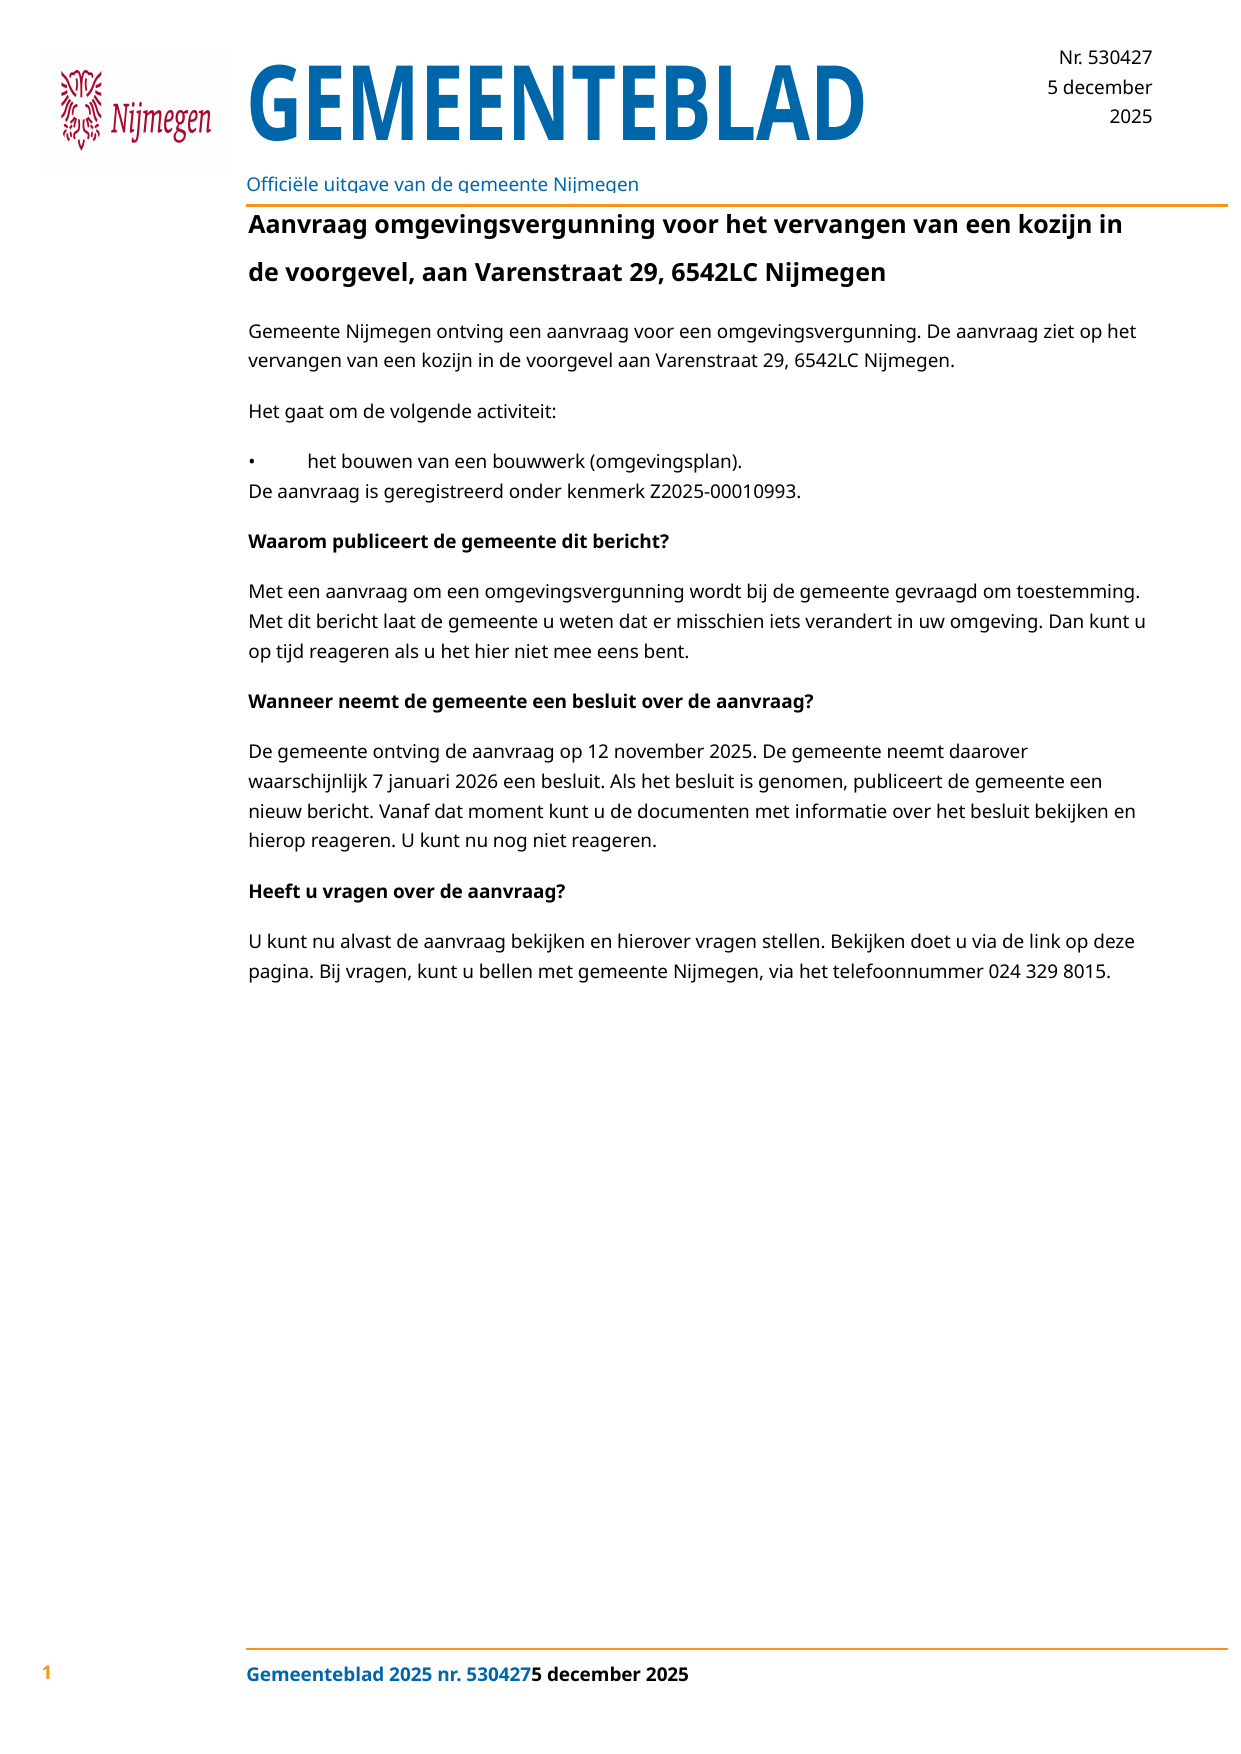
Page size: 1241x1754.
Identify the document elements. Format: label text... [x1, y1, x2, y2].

picture [41, 47, 231, 172]
text U kunt nu alvast de aanvraag bekijken en hierover vragen stellen. Bekijken doet u via de link op deze pagina. Bij vragen, kunt u bellen met gemeente Nijmegen, via het telefoonnummer 024 329 8015. [248, 928, 1152, 984]
text Gemeente Nijmegen ontving een aanvraag voor een omgevingsvergunning. De aanvraag ziet op het vervangen van een kozijn in de voorgevel aan Varenstraat 29, 6542LC Nijmegen. [248, 318, 1152, 373]
text Wanneer neemt de gemeente een besluit over de aanvraag? [248, 688, 1152, 714]
text De aanvraag is geregistreerd onder kenmerk Z2025-00010993. [248, 478, 1152, 504]
list het bouwen van een bouwwerk (omgevingsplan). [248, 448, 1152, 474]
text Waarom publiceert de gemeente dit bericht? [248, 528, 1152, 554]
text Aanvraag omgevingsvergunning voor het vervangen van een kozijn in de voorgevel, aan Varenstraat 29, 6542LC Nijmegen [248, 207, 1152, 288]
text Heeft u vragen over de aanvraag? [248, 878, 1152, 904]
text Het gaat om de volgende activiteit: [248, 398, 1152, 424]
text Met een aanvraag om een omgevingsvergunning wordt bij de gemeente gevraagd om toestemming. Met dit bericht laat de gemeente u weten dat er misschien iets verandert in uw omgeving. Dan kunt u op tijd reageren als u het hier niet mee eens bent. [248, 579, 1152, 664]
text De gemeente ontving de aanvraag op 12 november 2025. De gemeente neemt daarover waarschijnlijk 7 januari 2026 een besluit. Als het besluit is genomen, publiceert de gemeente een nieuw bericht. Vanaf dat moment kunt u de documenten met informatie over het besluit bekijken en hierop reageren. U kunt nu nog niet reageren. [248, 739, 1152, 853]
